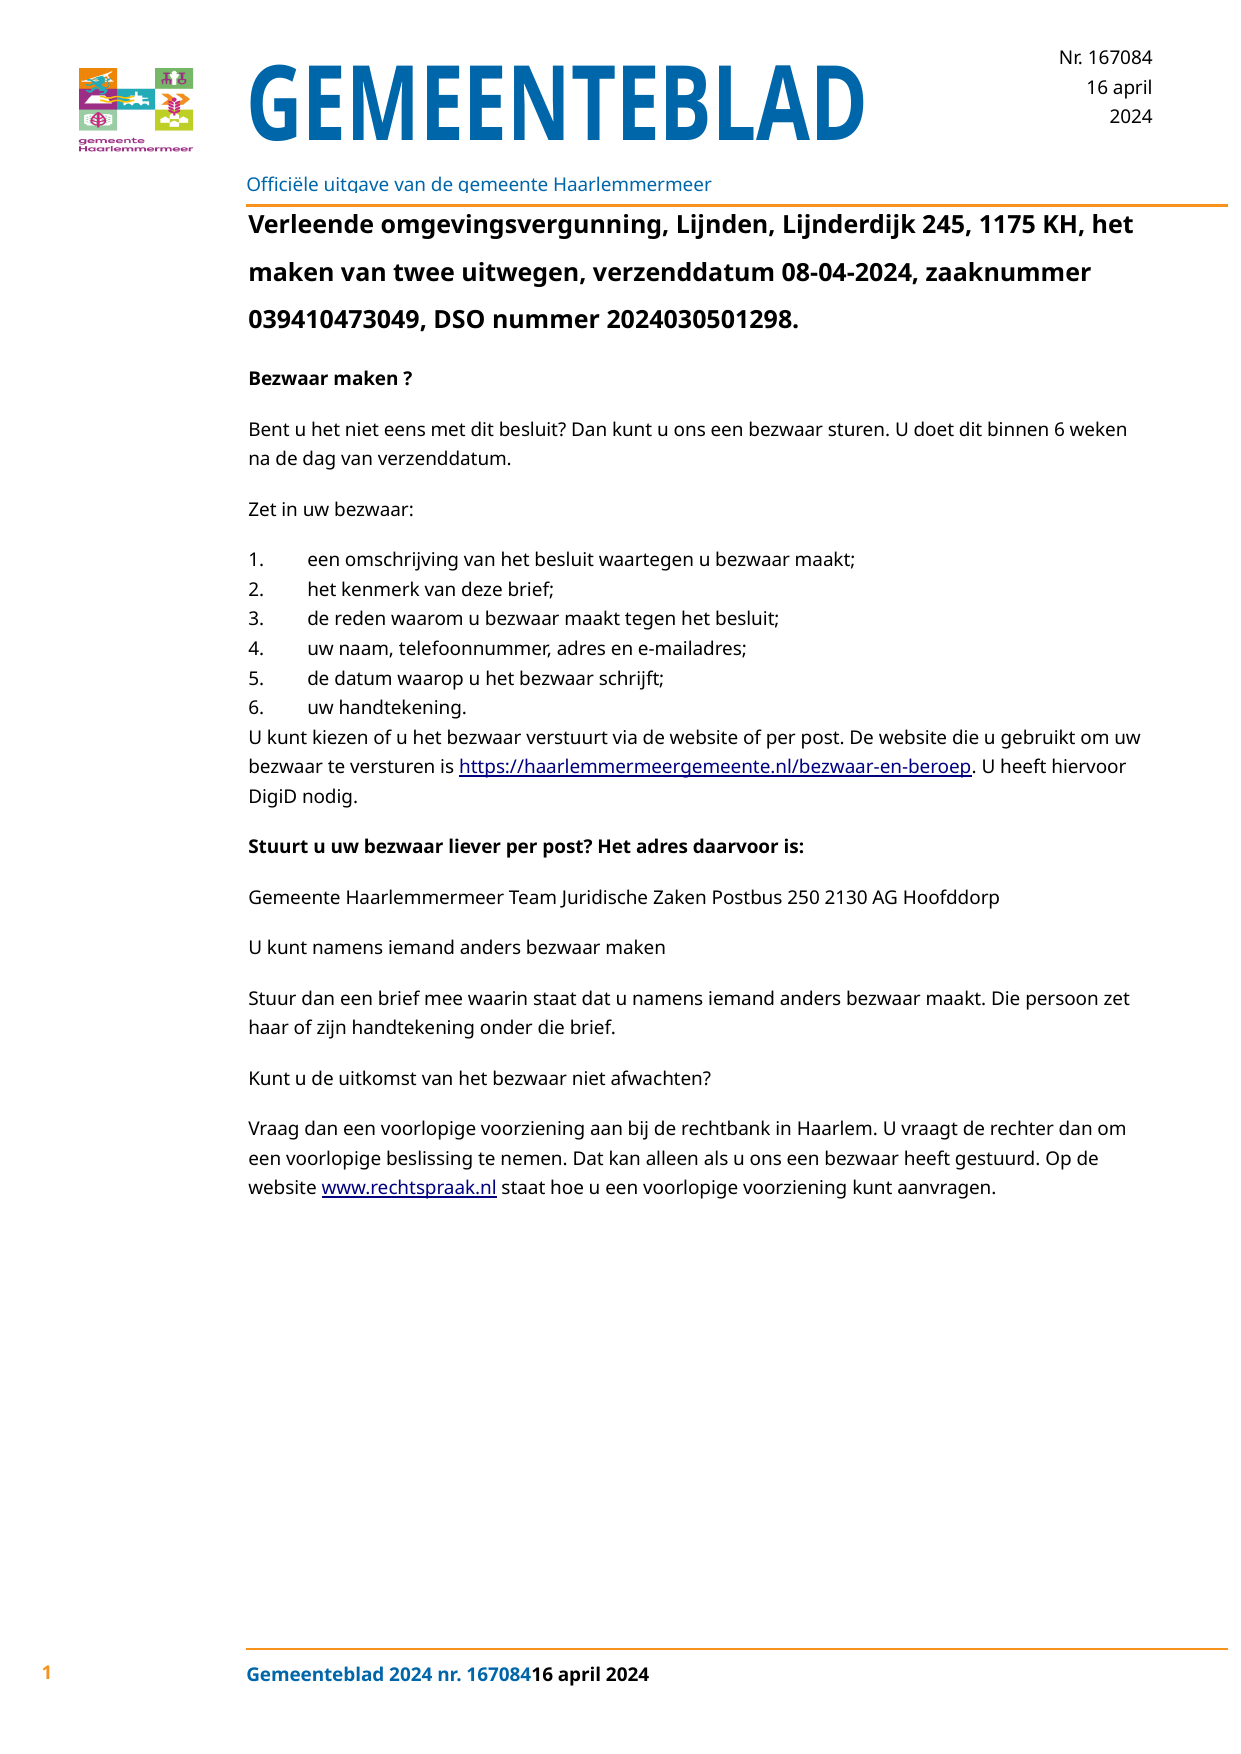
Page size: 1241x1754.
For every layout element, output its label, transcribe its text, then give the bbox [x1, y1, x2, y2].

text Gemeente Haarlemmermeer Team Juridische Zaken Postbus 250 2130 AG Hoofddorp [248, 884, 1152, 909]
text Stuur dan een brief mee waarin staat dat u namens iemand anders bezwaar maakt. Die persoon zet haar of zijn handtekening onder die brief. [248, 985, 1152, 1040]
text Bezwaar maken ? [248, 366, 1152, 391]
text Verleende omgevingsvergunning, Lijnden, Lijnderdijk 245, 1175 KH, het maken van twee uitwegen, verzenddatum 08-04-2024, zaaknummer 039410473049, DSO nummer 2024030501298. [248, 207, 1152, 336]
text Kunt u de uitkomst van het bezwaar niet afwachten? [248, 1065, 1152, 1090]
text Stuurt u uw bezwaar liever per post? Het adres daarvoor is: [248, 833, 1152, 859]
picture [41, 47, 231, 172]
list de reden waarom u bezwaar maakt tegen het besluit; [248, 606, 1152, 631]
text U kunt namens iemand anders bezwaar maken [248, 934, 1152, 960]
list uw handtekening. [248, 694, 1152, 720]
list een omschrijving van het besluit waartegen u bezwaar maakt; [248, 546, 1152, 572]
list de datum waarop u het bezwaar schrijft; [248, 665, 1152, 690]
text Vraag dan een voorlopige voorziening aan bij de rechtbank in Haarlem. U vraagt de rechter dan om een voorlopige beslissing te nemen. Dat kan alleen als u ons een bezwaar heeft gestuurd. Op de website www.rechtspraak.nl staat hoe u een voorlopige voorziening kunt aanvragen. [248, 1115, 1152, 1200]
text Zet in uw bezwaar: [248, 496, 1152, 522]
list het kenmerk van deze brief; [248, 576, 1152, 602]
list uw naam, telefoonnummer, adres en e-mailadres; [248, 635, 1152, 661]
text U kunt kiezen of u het bezwaar verstuurt via de website of per post. De website die u gebruikt om uw bezwaar te versturen is https://haarlemmermeergemeente.nl/bezwaar-en-beroep. U heeft hiervoor DigiD nodig. [248, 724, 1152, 809]
text Bent u het niet eens met dit besluit? Dan kunt u ons een bezwaar sturen. U doet dit binnen 6 weken na de dag van verzenddatum. [248, 416, 1152, 471]
